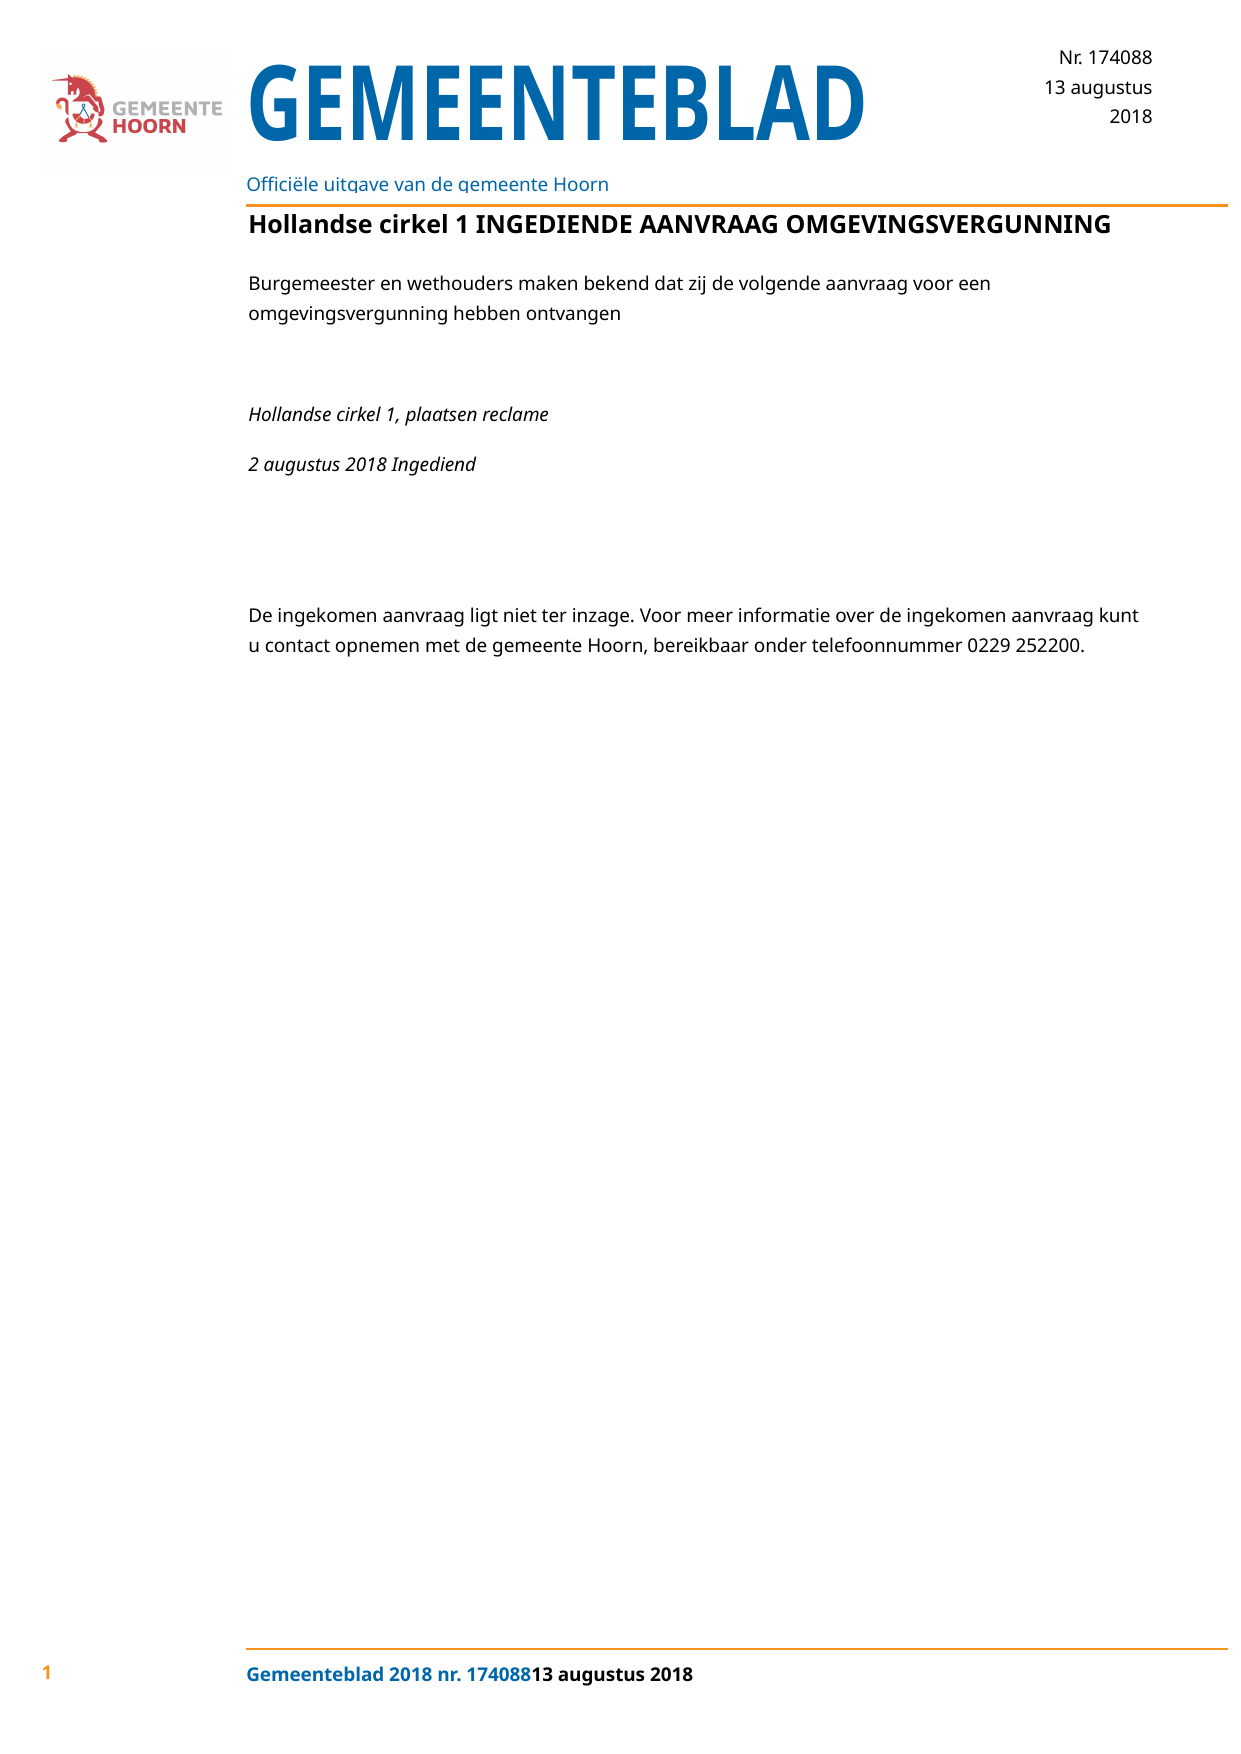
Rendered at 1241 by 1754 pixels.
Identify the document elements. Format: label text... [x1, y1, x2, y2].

text Hollandse cirkel 1 INGEDIENDE AANVRAAG OMGEVINGSVERGUNNING [248, 207, 1152, 241]
text 2 augustus 2018 Ingediend [248, 451, 1152, 477]
text De ingekomen aanvraag ligt niet ter inzage. Voor meer informatie over de ingekomen aanvraag kunt u contact opnemen met de gemeente Hoorn, bereikbaar onder telefoonnummer 0229 252200. [248, 602, 1152, 658]
text Burgemeester en wethouders maken bekend dat zij de volgende aanvraag voor een omgevingsvergunning hebben ontvangen [248, 270, 1152, 326]
picture [41, 47, 231, 172]
text Hollandse cirkel 1, plaatsen reclame [248, 401, 1152, 426]
